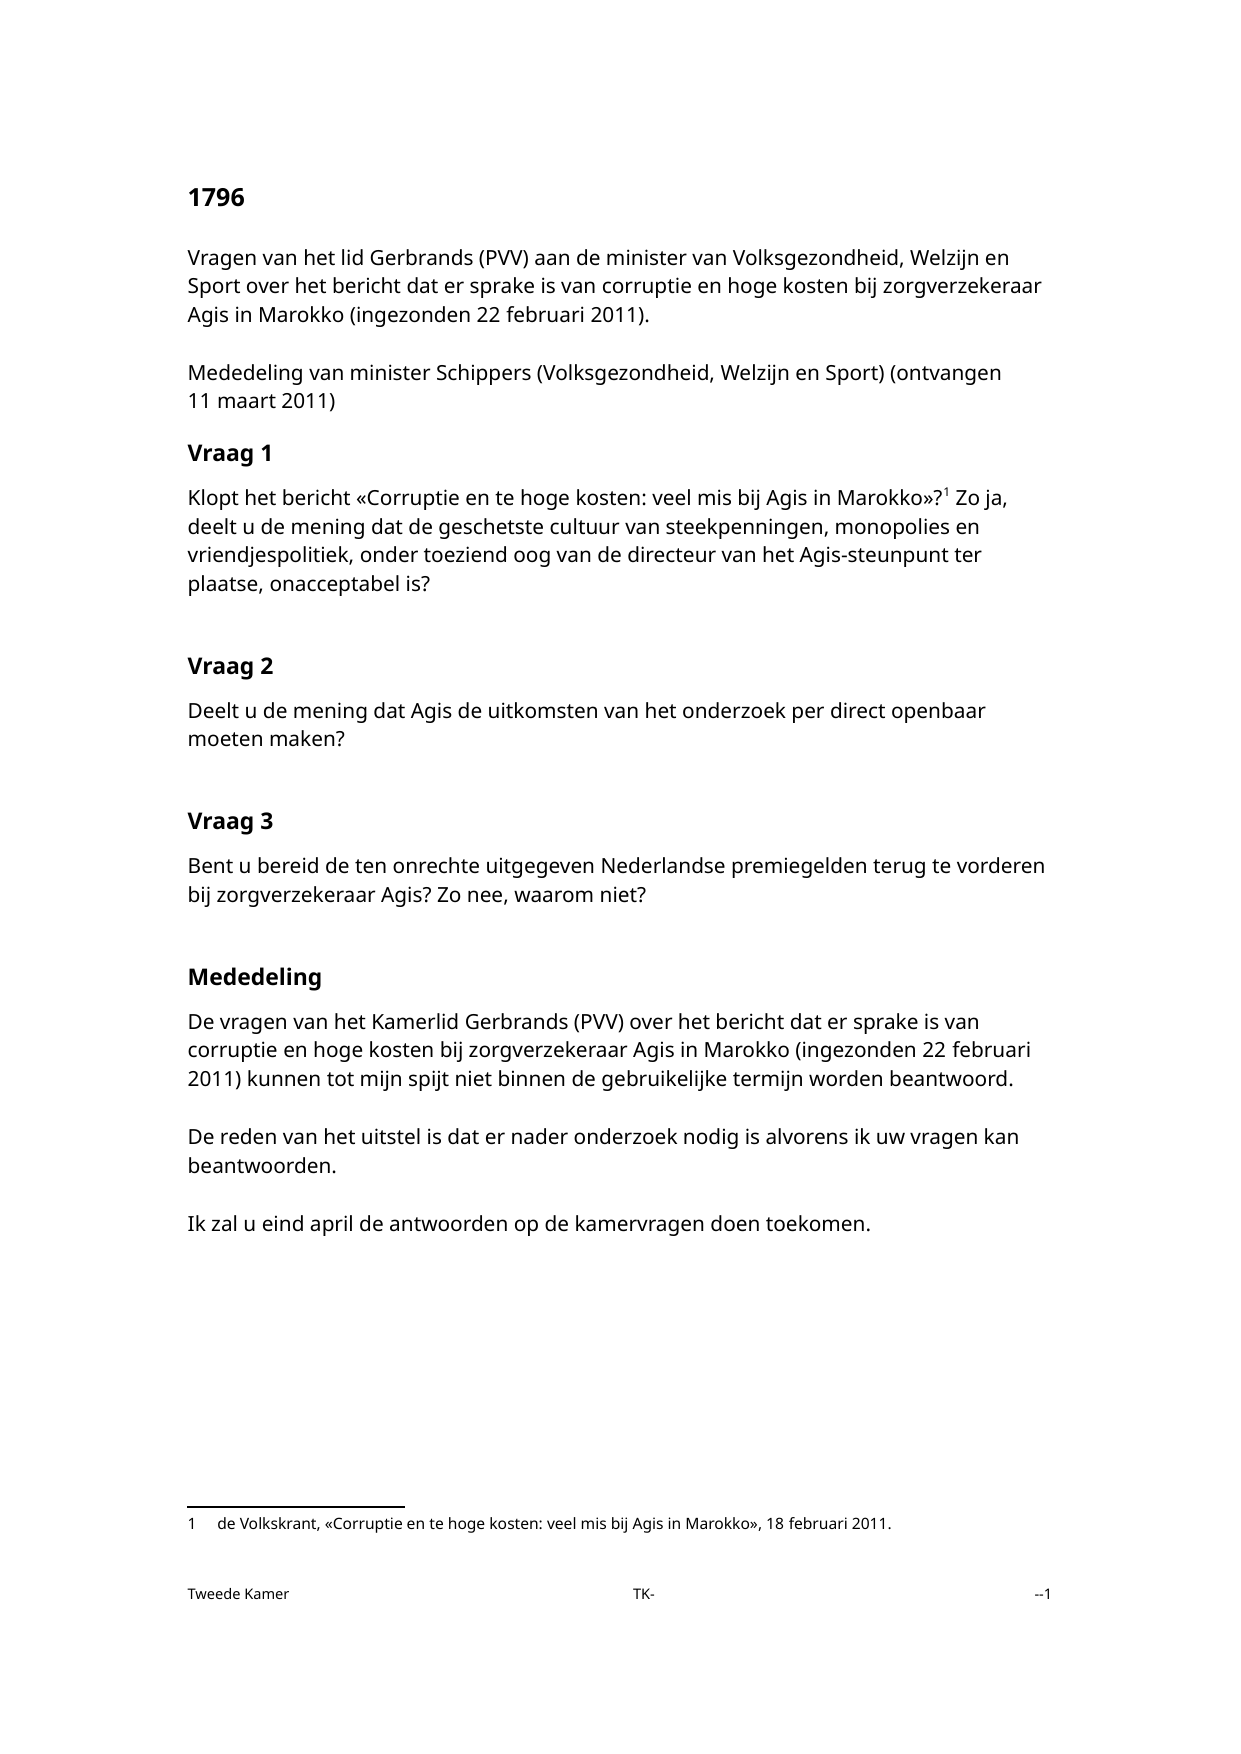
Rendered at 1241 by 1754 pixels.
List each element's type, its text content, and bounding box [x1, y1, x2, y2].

text Ik zal u eind april de antwoorden op de kamervragen doen toekomen. [187, 1209, 1053, 1238]
text 1796 [187, 179, 1053, 213]
text De vragen van het Kamerlid Gerbrands (PVV) over het bericht dat er sprake is van corruptie en hoge kosten bij zorgverzekeraar Agis in Marokko (ingezonden 22 februari 2011) kunnen tot mijn spijt niet binnen de gebruikelijke termijn worden beantwoord. [187, 1007, 1053, 1092]
text Deelt u de mening dat Agis de uitkomsten van het onderzoek per direct openbaar moeten maken? [187, 696, 1053, 753]
text Vragen van het lid Gerbrands (PVV) aan de minister van Volksgezondheid, Welzijn en Sport over het bericht dat er sprake is van corruptie en hoge kosten bij zorgverzekeraar Agis in Marokko (ingezonden 22 februari 2011). [187, 243, 1053, 328]
text Bent u bereid de ten onrechte uitgegeven Nederlandse premiegelden terug te vorderen bij zorgverzekeraar Agis? Zo nee, waarom niet? [187, 852, 1053, 908]
text De reden van het uitstel is dat er nader onderzoek nodig is alvorens ik uw vragen kan beantwoorden. [187, 1122, 1053, 1179]
text Klopt het bericht «Corruptie en te hoge kosten: veel mis bij Agis in Marokko»? Zo ja, deelt u de mening dat de geschetste cultuur van steekpenningen, monopolies en vriendjespolitiek, onder toeziend oog van de directeur van het Agis-steunpunt ter plaatse, onacceptabel is? [187, 483, 1053, 597]
text de Volkskrant, «Corruptie en te hoge kosten: veel mis bij Agis in Marokko», 18 februari 2011. [187, 1477, 1053, 1534]
subtitle Vraag 2 [187, 650, 1053, 681]
subtitle Mededeling [187, 961, 1053, 992]
subtitle Vraag 1 [187, 437, 1053, 468]
subtitle Vraag 3 [187, 805, 1053, 837]
text Mededeling van minister Schippers (Volksgezondheid, Welzijn en Sport) (ontvangen 11 maart 2011) [187, 358, 1053, 415]
